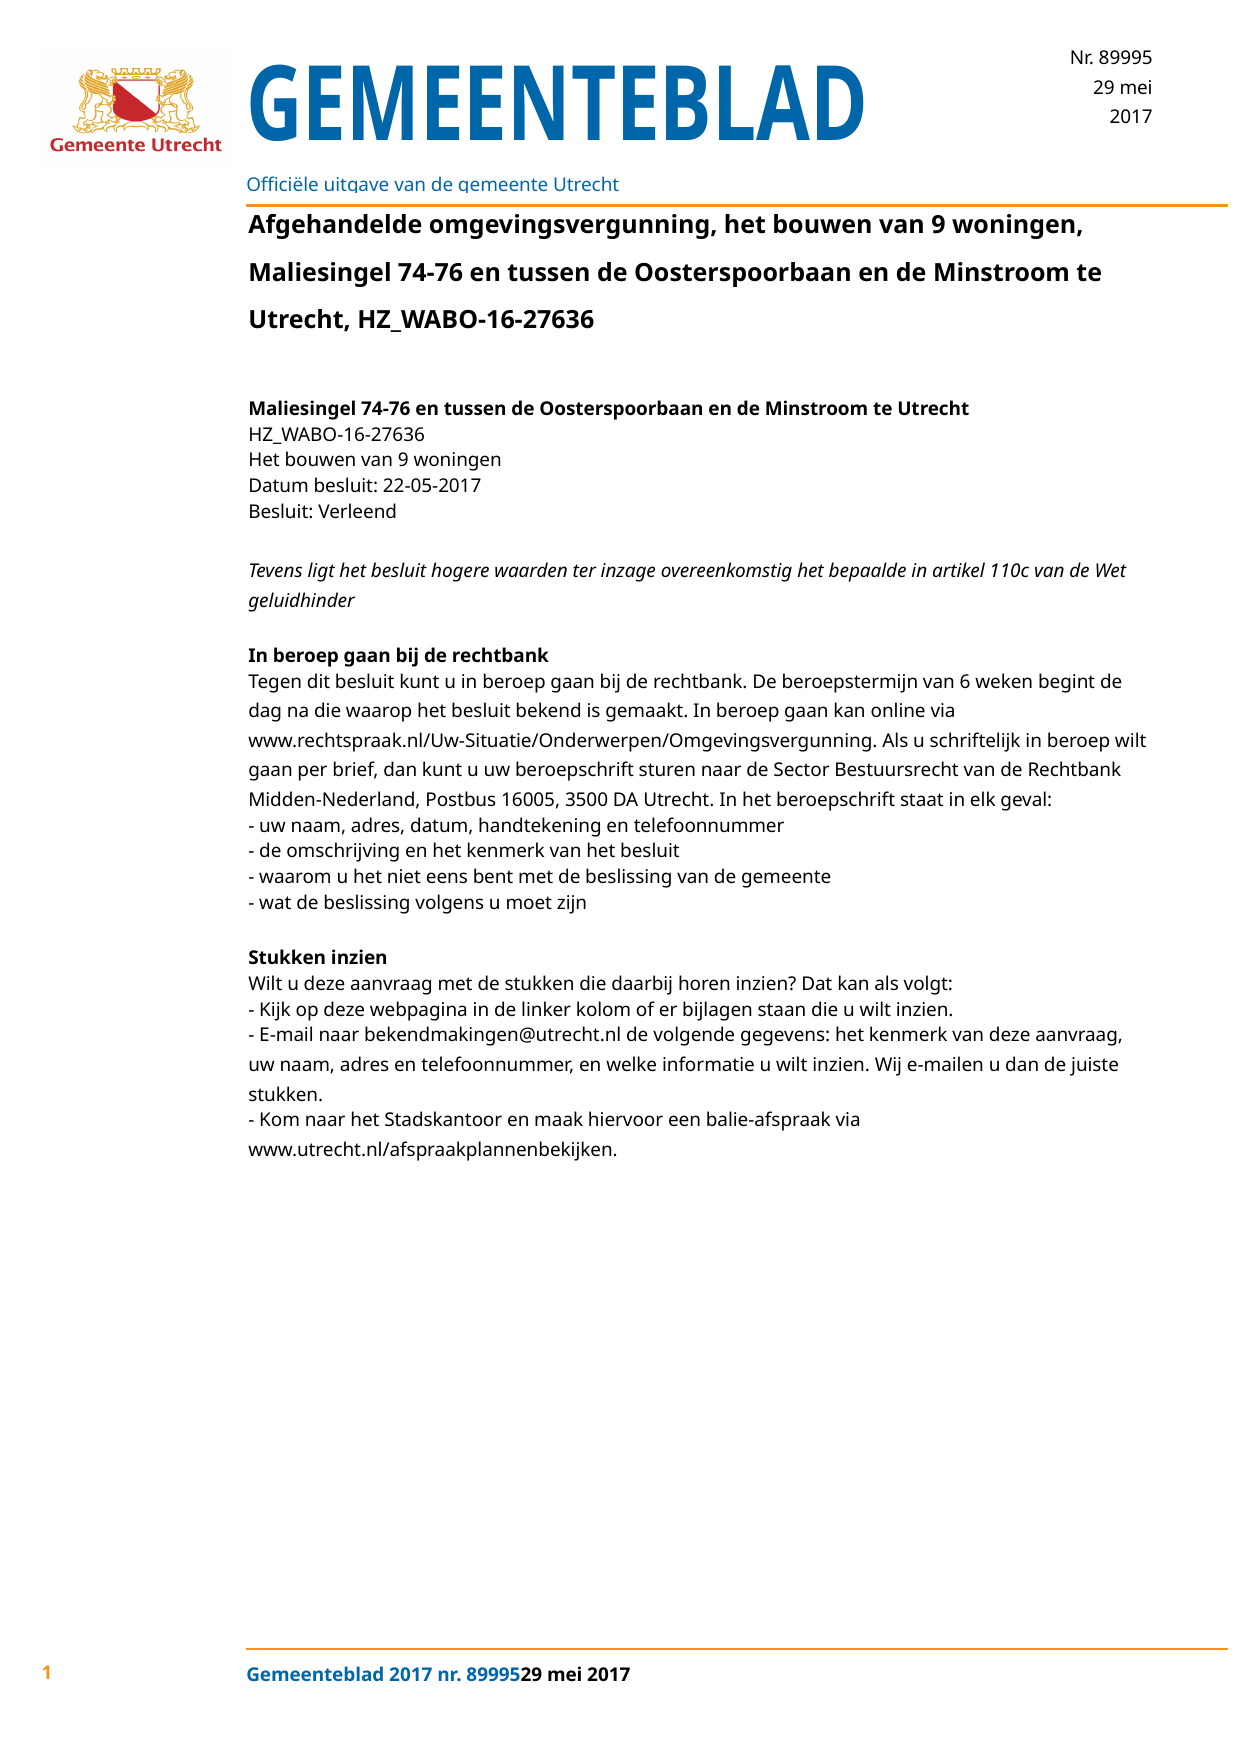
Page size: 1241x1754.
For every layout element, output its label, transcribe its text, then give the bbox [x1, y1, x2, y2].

table_cell - Kijk op deze webpagina in de linker kolom of er bijlagen staan die u wilt inzien. [248, 996, 1152, 1022]
table_cell Stukken inzien [248, 945, 1152, 970]
text Afgehandelde omgevingsvergunning, het bouwen van 9 woningen, Maliesingel 74-76 en tussen de Oosterspoorbaan en de Minstroom te Utrecht, HZ_WABO-16-27636 [248, 207, 1152, 336]
table_cell Het bouwen van 9 woningen [248, 447, 1152, 472]
table_cell Besluit: Verleend Tevens ligt het besluit hogere waarden ter inzage overeenkomstig het bepaalde in artikel 110c van de Wet geluidhinder [248, 498, 1152, 642]
table_cell Wilt u deze aanvraag met de stukken die daarbij horen inzien? Dat kan als volgt: [248, 970, 1152, 996]
picture [41, 47, 231, 172]
table_cell HZ_WABO-16-27636 [248, 421, 1152, 447]
table_cell Datum besluit: 22-05-2017 [248, 473, 1152, 498]
table_cell - E-mail naar bekendmakingen@utrecht.nl de volgende gegevens: het kenmerk van deze aanvraag, uw naam, adres en telefoonnummer, en welke informatie u wilt inzien. Wij e-mailen u dan de juiste stukken. [248, 1022, 1152, 1107]
table_cell - uw naam, adres, datum, handtekening en telefoonnummer [248, 812, 1152, 838]
table_cell Tegen dit besluit kunt u in beroep gaan bij de rechtbank. De beroepstermijn van 6 weken begint de dag na die waarop het besluit bekend is gemaakt. In beroep gaan kan online via www.rechtspraak.nl/Uw-Situatie/Onderwerpen/Omgevingsvergunning. Als u schriftelijk in beroep wilt gaan per brief, dan kunt u uw beroepschrift sturen naar de Sector Bestuursrecht van de Rechtbank Midden-Nederland, Postbus 16005, 3500 DA Utrecht. In het beroepschrift staat in elk geval: [248, 668, 1152, 812]
table_header Maliesingel 74-76 en tussen de Oosterspoorbaan en de Minstroom te Utrecht [248, 395, 1152, 421]
table_cell - wat de beslissing volgens u moet zijn [248, 889, 1152, 944]
table_cell - de omschrijving en het kenmerk van het besluit [248, 838, 1152, 863]
table_cell - waarom u het niet eens bent met de beslissing van de gemeente [248, 864, 1152, 889]
table_cell - Kom naar het Stadskantoor en maak hiervoor een balie-afspraak via www.utrecht.nl/afspraakplannenbekijken. [248, 1107, 1152, 1162]
table_cell In beroep gaan bij de rechtbank [248, 642, 1152, 668]
